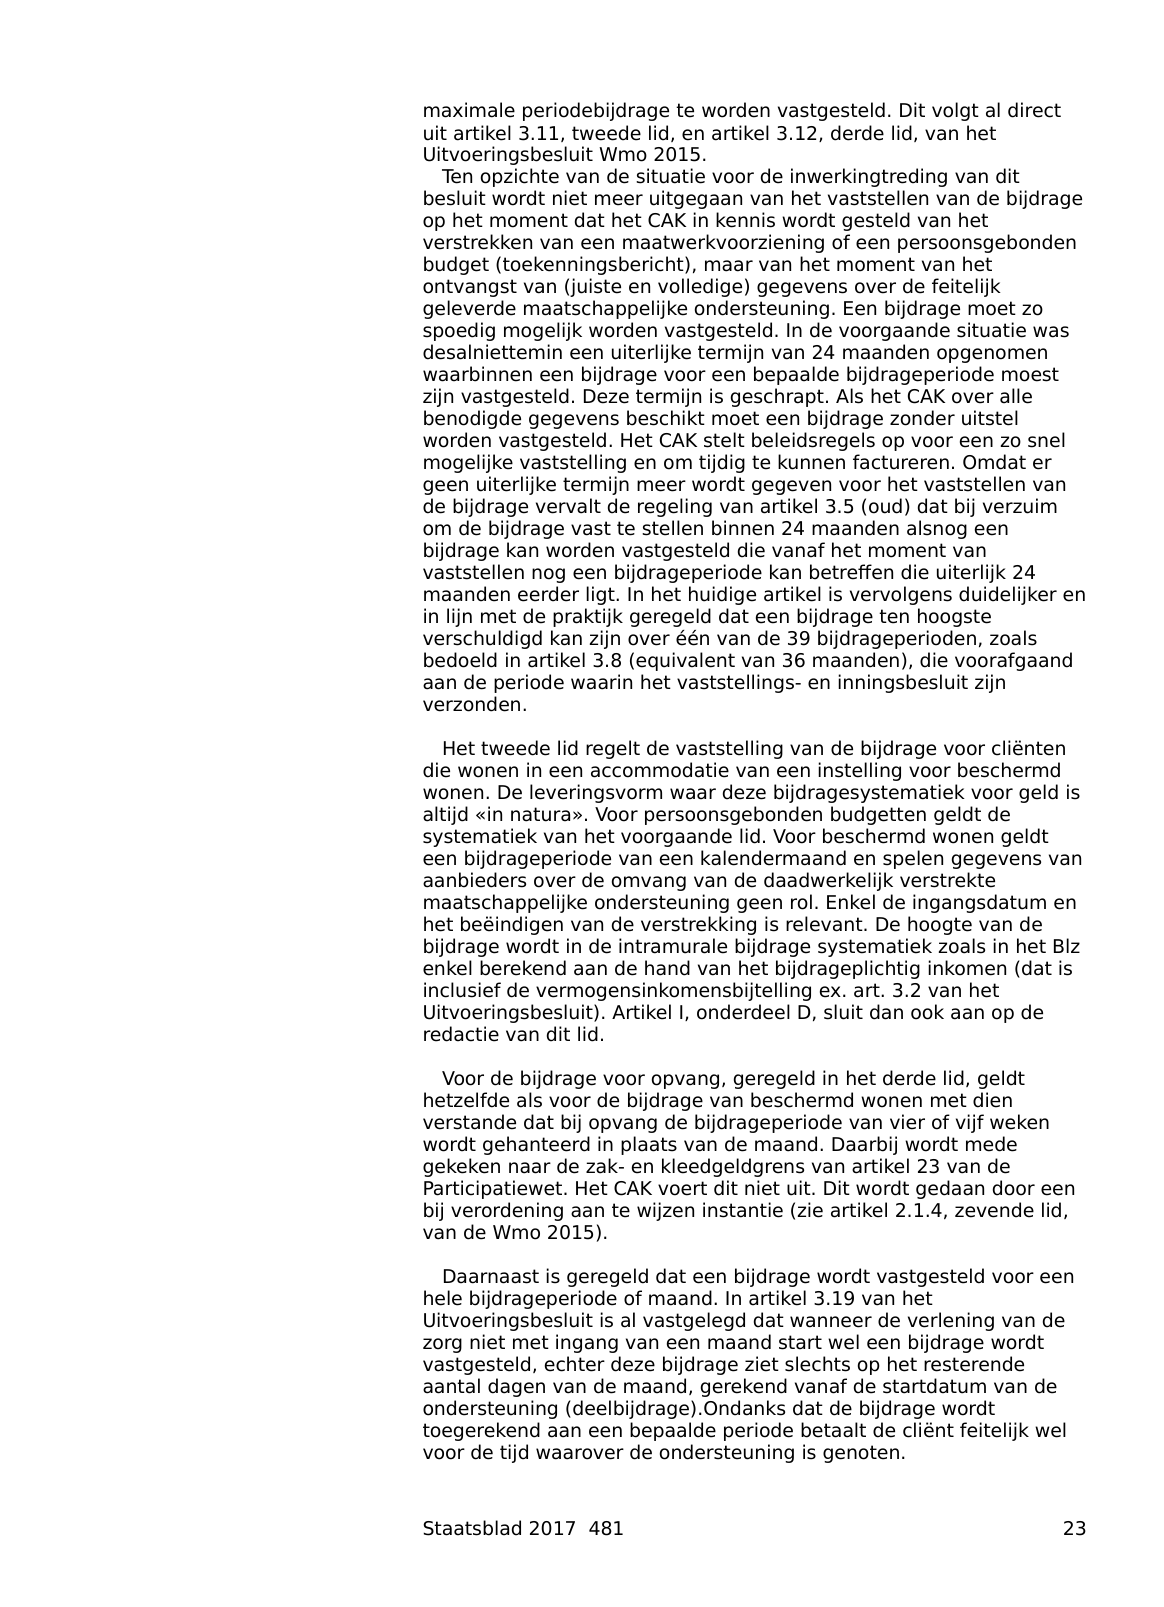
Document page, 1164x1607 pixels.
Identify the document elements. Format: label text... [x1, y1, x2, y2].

text Ten opzichte van de situatie voor de inwerkingtreding van dit besluit wordt niet meer uitgegaan van het vaststellen van de bijdrage op het moment dat het CAK in kennis wordt gesteld van het verstrekken van een maatwerkvoorziening of een persoonsgebonden budget (toekenningsbericht), maar van het moment van het ontvangst van (juiste en volledige) gegevens over de feitelijk geleverde maatschappelijke ondersteuning. Een bijdrage moet zo spoedig mogelijk worden vastgesteld. In de voorgaande situatie was desalniettemin een uiterlijke termijn van 24 maanden opgenomen waarbinnen een bijdrage voor een bepaalde bijdrageperiode moest zijn vastgesteld. Deze termijn is geschrapt. Als het CAK over alle benodigde gegevens beschikt moet een bijdrage zonder uitstel worden vastgesteld. Het CAK stelt beleidsregels op voor een zo snel mogelijke vaststelling en om tijdig te kunnen factureren. Omdat er geen uiterlijke termijn meer wordt gegeven voor het vaststellen van de bijdrage vervalt de regeling van artikel 3.5 (oud) dat bij verzuim om de bijdrage vast te stellen binnen 24 maanden alsnog een bijdrage kan worden vastgesteld die vanaf het moment van vaststellen nog een bijdrageperiode kan betreffen die uiterlijk 24 maanden eerder ligt. In het huidige artikel is vervolgens duidelijker en in lijn met de praktijk geregeld dat een bijdrage ten hoogste verschuldigd kan zijn over één van de 39 bijdrageperioden, zoals bedoeld in artikel 3.8 (equivalent van 36 maanden), die voorafgaand aan de periode waarin het vaststellings- en inningsbesluit zijn verzonden. [422, 166, 1087, 716]
text Daarnaast is geregeld dat een bijdrage wordt vastgesteld voor een hele bijdrageperiode of maand. In artikel 3.19 van het Uitvoeringsbesluit is al vastgelegd dat wanneer de verlening van de zorg niet met ingang van een maand start wel een bijdrage wordt vastgesteld, echter deze bijdrage ziet slechts op het resterende aantal dagen van de maand, gerekend vanaf de startdatum van de ondersteuning (deelbijdrage).Ondanks dat de bijdrage wordt toegerekend aan een bepaalde periode betaalt de cliënt feitelijk wel voor de tijd waarover de ondersteuning is genoten. [422, 1266, 1087, 1464]
text maximale periodebijdrage te worden vastgesteld. Dit volgt al direct uit artikel 3.11, tweede lid, en artikel 3.12, derde lid, van het Uitvoeringsbesluit Wmo 2015. [422, 100, 1087, 166]
text Voor de bijdrage voor opvang, geregeld in het derde lid, geldt hetzelfde als voor de bijdrage van beschermd wonen met dien verstande dat bij opvang de bijdrageperiode van vier of vijf weken wordt gehanteerd in plaats van de maand. Daarbij wordt mede gekeken naar de zak- en kleedgeldgrens van artikel 23 van de Participatiewet. Het CAK voert dit niet uit. Dit wordt gedaan door een bij verordening aan te wijzen instantie (zie artikel 2.1.4, zevende lid, van de Wmo 2015). [422, 1068, 1087, 1244]
text Het tweede lid regelt de vaststelling van de bijdrage voor cliënten die wonen in een accommodatie van een instelling voor beschermd wonen. De leveringsvorm waar deze bijdragesystematiek voor geld is altijd «in natura». Voor persoonsgebonden budgetten geldt de systematiek van het voorgaande lid. Voor beschermd wonen geldt een bijdrageperiode van een kalendermaand en spelen gegevens van aanbieders over de omvang van de daadwerkelijk verstrekte maatschappelijke ondersteuning geen rol. Enkel de ingangsdatum en het beëindigen van de verstrekking is relevant. De hoogte van de bijdrage wordt in de intramurale bijdrage systematiek zoals in het Blz enkel berekend aan de hand van het bijdrageplichtig inkomen (dat is inclusief de vermogensinkomensbijtelling ex. art. 3.2 van het Uitvoeringsbesluit). Artikel I, onderdeel D, sluit dan ook aan op de redactie van dit lid. [422, 738, 1087, 1046]
